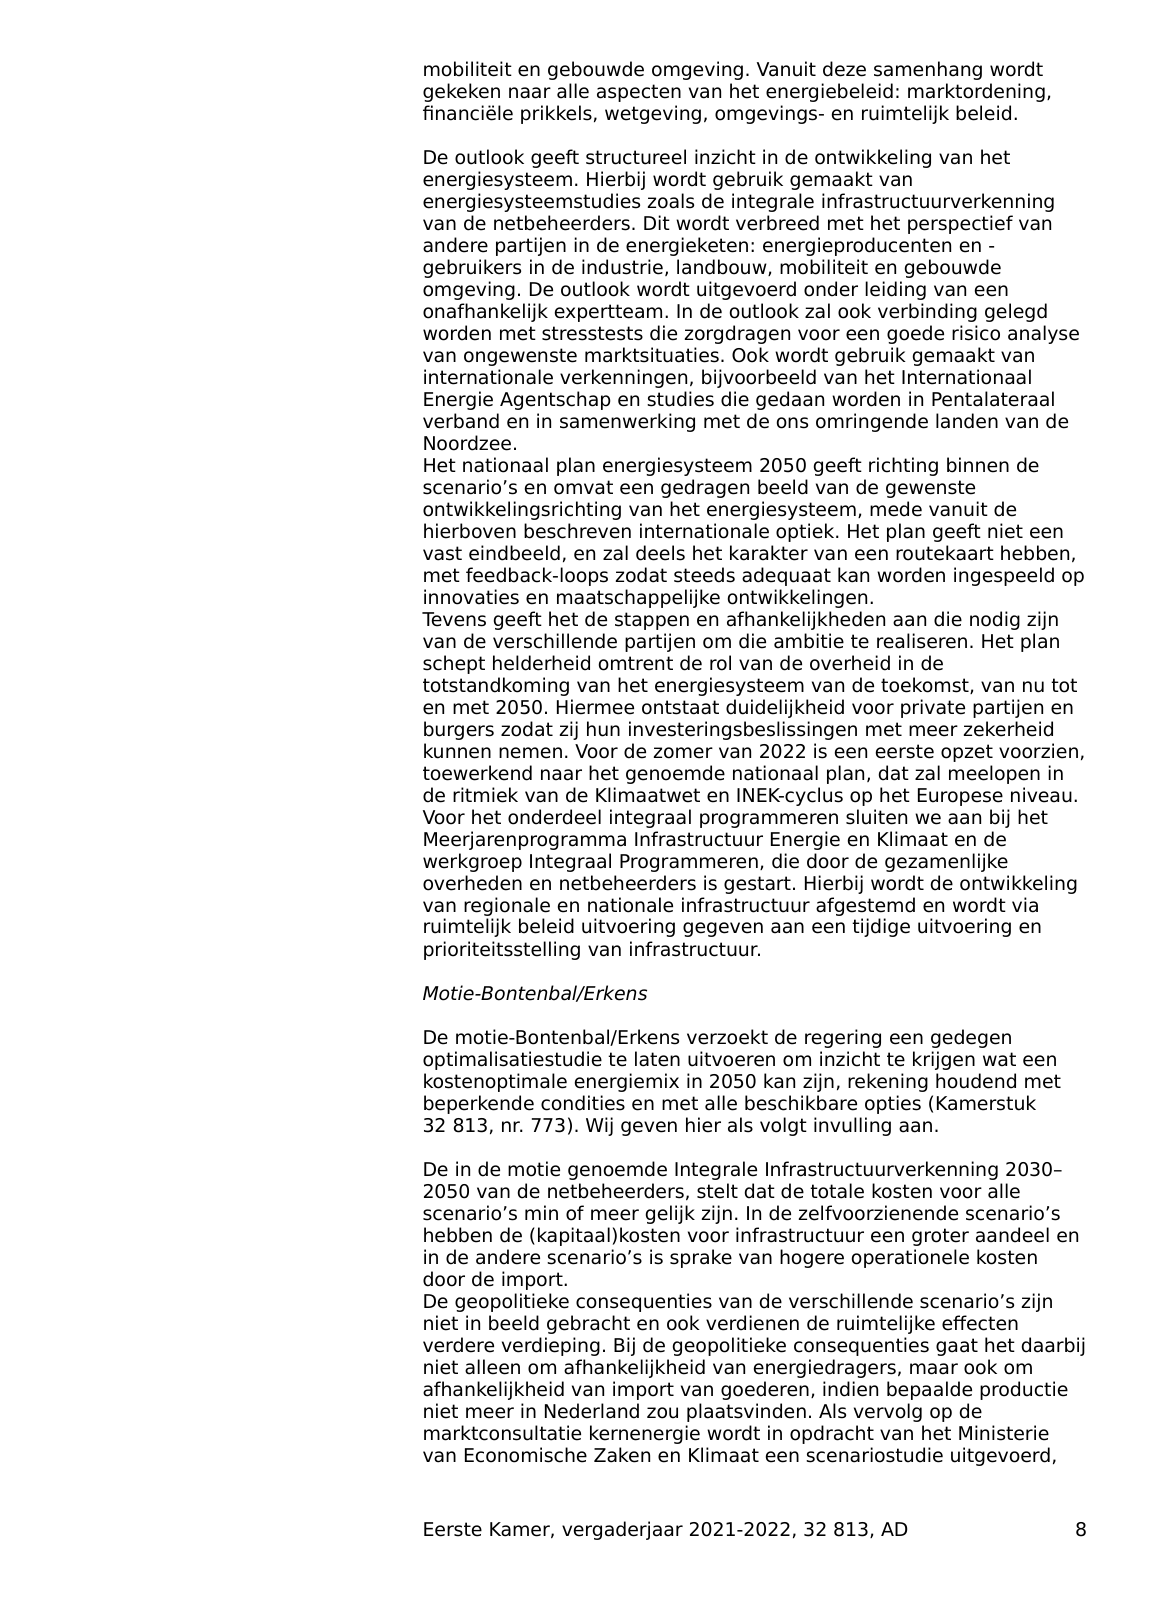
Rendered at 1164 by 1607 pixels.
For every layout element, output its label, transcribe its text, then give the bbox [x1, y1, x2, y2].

text Voor het onderdeel integraal programmeren sluiten we aan bij het Meerjarenprogramma Infrastructuur Energie en Klimaat en de werkgroep Integraal Programmeren, die door de gezamenlijke overheden en netbeheerders is gestart. Hierbij wordt de ontwikkeling van regionale en nationale infrastructuur afgestemd en wordt via ruimtelijk beleid uitvoering gegeven aan een tijdige uitvoering en prioriteitsstelling van infrastructuur. [422, 807, 1087, 960]
text mobiliteit en gebouwde omgeving. Vanuit deze samenhang wordt gekeken naar alle aspecten van het energiebeleid: marktordening, financiële prikkels, wetgeving, omgevings- en ruimtelijk beleid. [422, 59, 1087, 125]
text De motie-Bontenbal/Erkens verzoekt de regering een gedegen optimalisatiestudie te laten uitvoeren om inzicht te krijgen wat een kostenoptimale energiemix in 2050 kan zijn, rekening houdend met beperkende condities en met alle beschikbare opties (Kamerstuk 32 813, nr. 773). Wij geven hier als volgt invulling aan. [422, 1027, 1087, 1137]
text Het nationaal plan energiesysteem 2050 geeft richting binnen de scenario’s en omvat een gedragen beeld van de gewenste ontwikkelingsrichting van het energiesysteem, mede vanuit de hierboven beschreven internationale optiek. Het plan geeft niet een vast eindbeeld, en zal deels het karakter van een routekaart hebben, met feedback-loops zodat steeds adequaat kan worden ingespeeld op innovaties en maatschappelijke ontwikkelingen. [422, 455, 1087, 609]
text De geopolitieke consequenties van de verschillende scenario’s zijn niet in beeld gebracht en ook verdienen de ruimtelijke effecten verdere verdieping. Bij de geopolitieke consequenties gaat het daarbij niet alleen om afhankelijkheid van energiedragers, maar ook om afhankelijkheid van import van goederen, indien bepaalde productie niet meer in Nederland zou plaatsvinden. Als vervolg op de marktconsultatie kernenergie wordt in opdracht van het Ministerie van Economische Zaken en Klimaat een scenariostudie uitgevoerd, [422, 1291, 1087, 1467]
text Tevens geeft het de stappen en afhankelijkheden aan die nodig zijn van de verschillende partijen om die ambitie te realiseren. Het plan schept helderheid omtrent de rol van de overheid in de totstandkoming van het energiesysteem van de toekomst, van nu tot en met 2050. Hiermee ontstaat duidelijkheid voor private partijen en burgers zodat zij hun investeringsbeslissingen met meer zekerheid kunnen nemen. Voor de zomer van 2022 is een eerste opzet voorzien, toewerkend naar het genoemde nationaal plan, dat zal meelopen in de ritmiek van de Klimaatwet en INEK-cyclus op het Europese niveau. [422, 609, 1087, 807]
text De outlook geeft structureel inzicht in de ontwikkeling van het energiesysteem. Hierbij wordt gebruik gemaakt van energiesysteemstudies zoals de integrale infrastructuurverkenning van de netbeheerders. Dit wordt verbreed met het perspectief van andere partijen in de energieketen: energieproducenten en -gebruikers in de industrie, landbouw, mobiliteit en gebouwde omgeving. De outlook wordt uitgevoerd onder leiding van een onafhankelijk expertteam. In de outlook zal ook verbinding gelegd worden met stresstests die zorgdragen voor een goede risico analyse van ongewenste marktsituaties. Ook wordt gebruik gemaakt van internationale verkenningen, bijvoorbeeld van het Internationaal Energie Agentschap en studies die gedaan worden in Pentalateraal verband en in samenwerking met de ons omringende landen van de Noordzee. [422, 147, 1087, 455]
subtitle Motie-Bontenbal/Erkens [422, 983, 1087, 1004]
text De in de motie genoemde Integrale Infrastructuurverkenning 2030–2050 van de netbeheerders, stelt dat de totale kosten voor alle scenario’s min of meer gelijk zijn. In de zelfvoorzienende scenario’s hebben de (kapitaal)kosten voor infrastructuur een groter aandeel en in de andere scenario’s is sprake van hogere operationele kosten door de import. [422, 1159, 1087, 1291]
